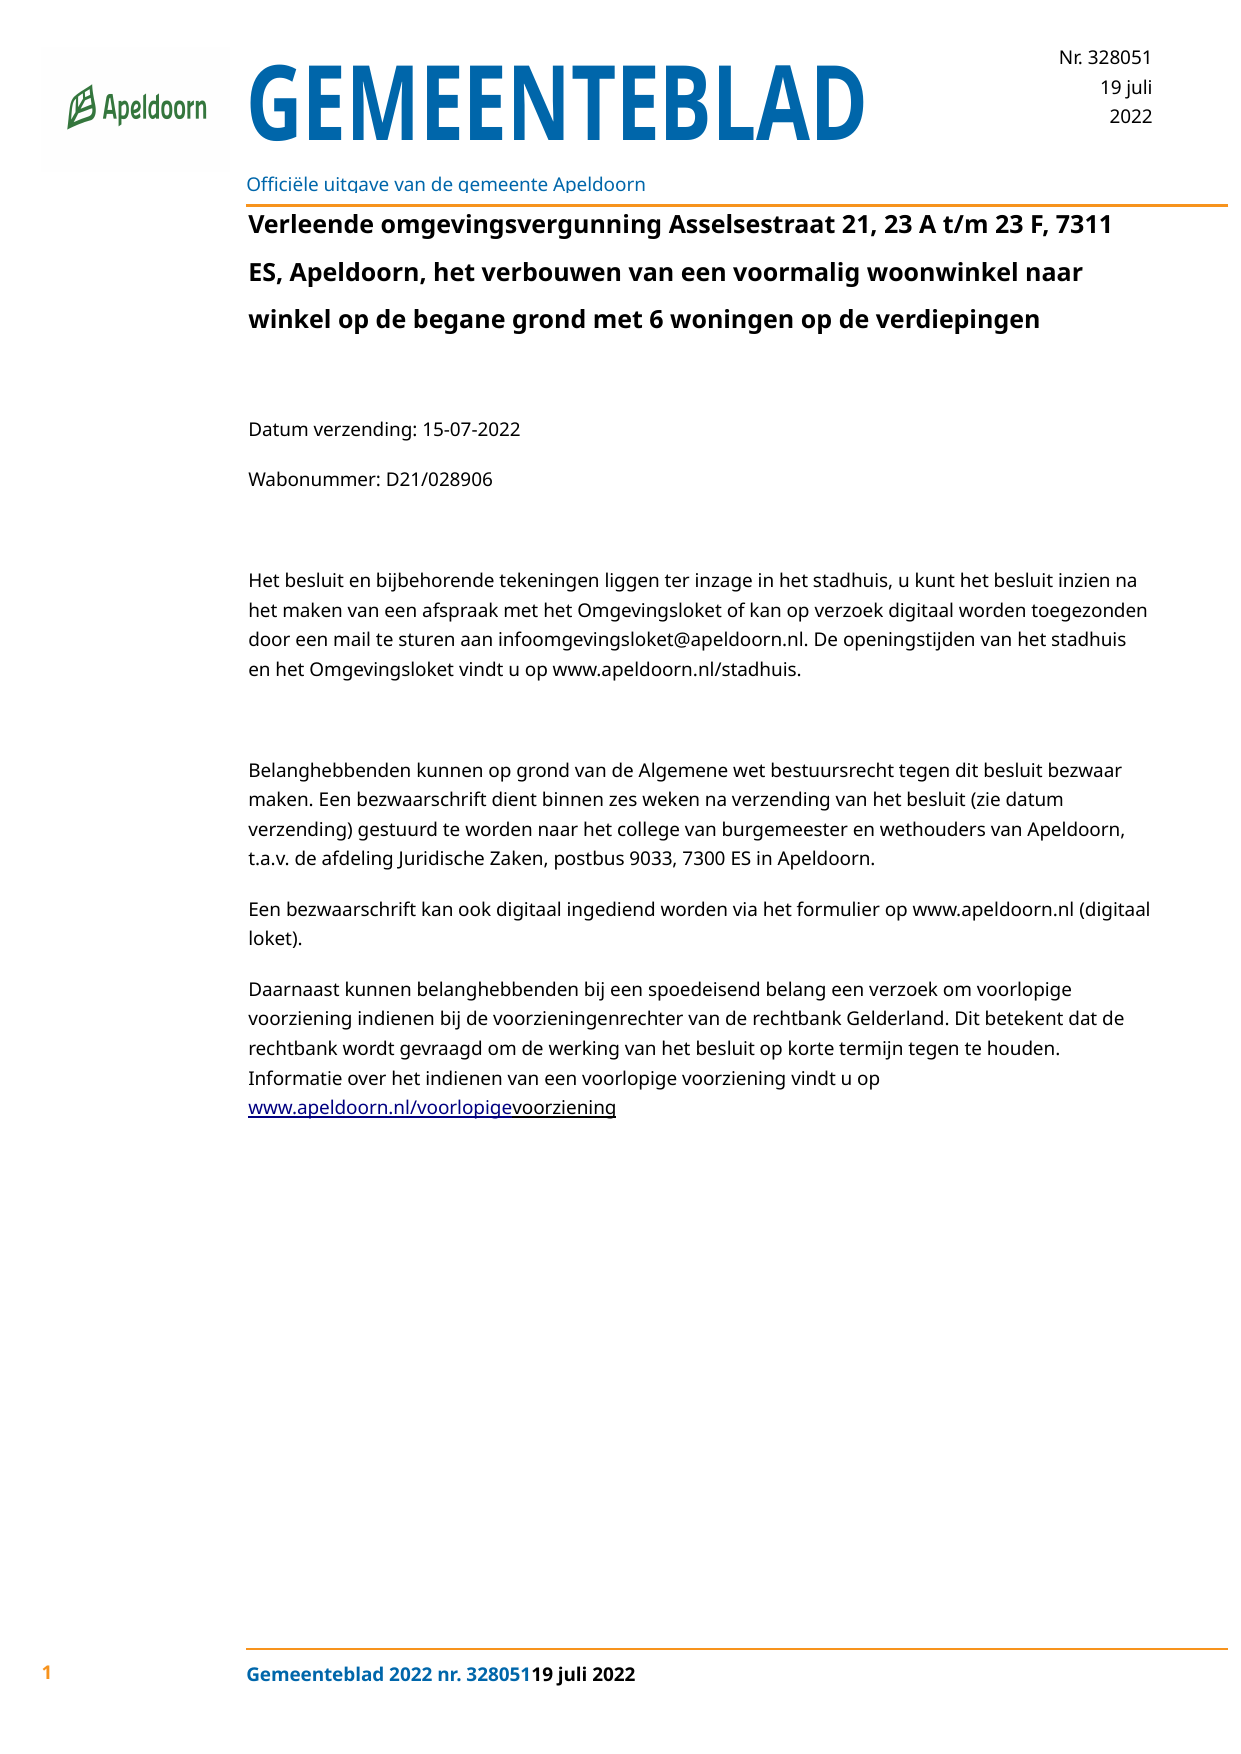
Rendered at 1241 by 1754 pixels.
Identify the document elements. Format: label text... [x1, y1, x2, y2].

text Belanghebbenden kunnen op grond van de Algemene wet bestuursrecht tegen dit besluit bezwaar maken. Een bezwaarschrift dient binnen zes weken na verzending van het besluit (zie datum verzending) gestuurd te worden naar het college van burgemeester en wethouders van Apeldoorn, t.a.v. de afdeling Juridische Zaken, postbus 9033, 7300 ES in Apeldoorn. [248, 757, 1152, 871]
text Verleende omgevingsvergunning Asselsestraat 21, 23 A t/m 23 F, 7311 ES, Apeldoorn, het verbouwen van een voormalig woonwinkel naar winkel op de begane grond met 6 woningen op de verdiepingen [248, 207, 1152, 336]
text Daarnaast kunnen belanghebbenden bij een spoedeisend belang een verzoek om voorlopige voorziening indienen bij de voorzieningenrechter van de rechtbank Gelderland. Dit betekent dat de rechtbank wordt gevraagd om de werking van het besluit op korte termijn tegen te houden. Informatie over het indienen van een voorlopige voorziening vindt u op www.apeldoorn.nl/voorlopigevoorziening [248, 976, 1152, 1120]
text Datum verzending: 15-07-2022 [248, 416, 1152, 442]
picture [41, 47, 231, 172]
text Het besluit en bijbehorende tekeningen liggen ter inzage in het stadhuis, u kunt het besluit inzien na het maken van een afspraak met het Omgevingsloket of kan op verzoek digitaal worden toegezonden door een mail te sturen aan infoomgevingsloket@apeldoorn.nl. De openingstijden van het stadhuis en het Omgevingsloket vindt u op www.apeldoorn.nl/stadhuis. [248, 567, 1152, 682]
text Wabonummer: D21/028906 [248, 466, 1152, 492]
text Een bezwaarschrift kan ook digitaal ingediend worden via het formulier op www.apeldoorn.nl (digitaal loket). [248, 896, 1152, 951]
